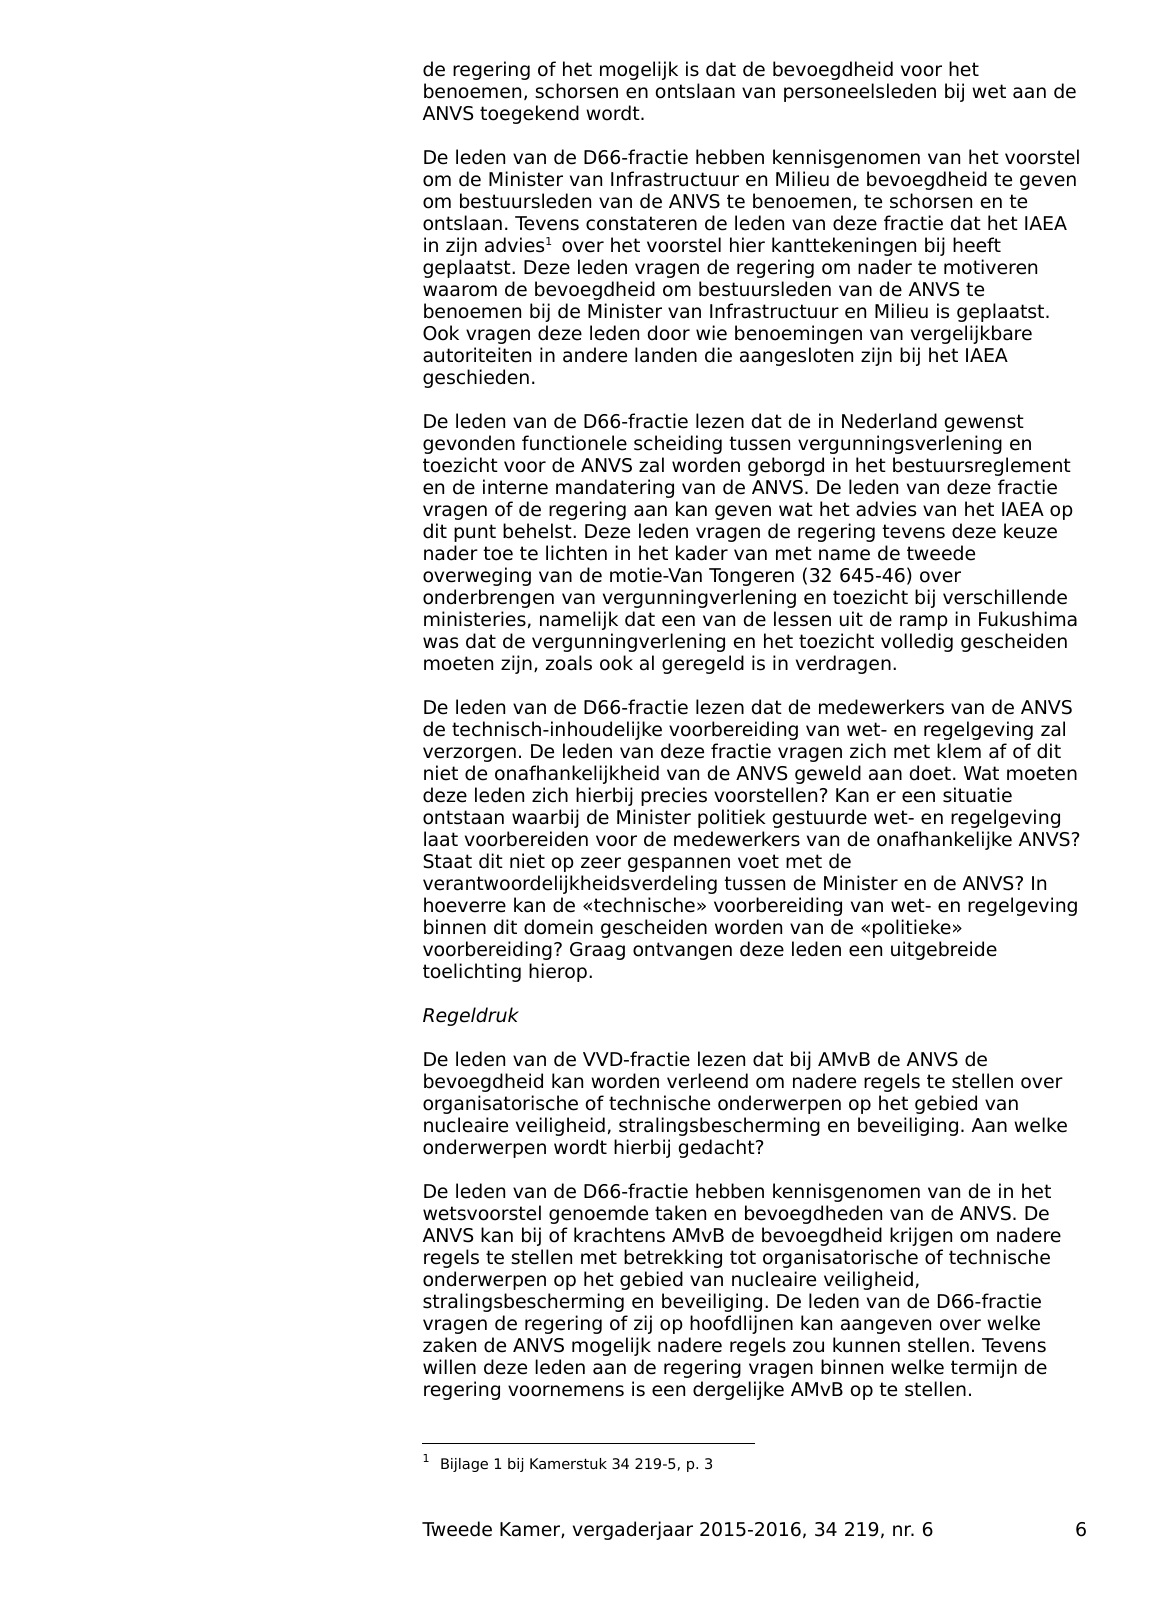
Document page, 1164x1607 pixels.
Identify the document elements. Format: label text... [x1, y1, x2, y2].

text De leden van de VVD-fractie lezen dat bij AMvB de ANVS de bevoegdheid kan worden verleend om nadere regels te stellen over organisatorische of technische onderwerpen op het gebied van nucleaire veiligheid, stralingsbescherming en beveiliging. Aan welke onderwerpen wordt hierbij gedacht? [422, 1049, 1087, 1159]
text De leden van de D66-fractie hebben kennisgenomen van de in het wetsvoorstel genoemde taken en bevoegdheden van de ANVS. De ANVS kan bij of krachtens AMvB de bevoegdheid krijgen om nadere regels te stellen met betrekking tot organisatorische of technische onderwerpen op het gebied van nucleaire veiligheid, stralingsbescherming en beveiliging. De leden van de D66-fractie vragen de regering of zij op hoofdlijnen kan aangeven over welke zaken de ANVS mogelijk nadere regels zou kunnen stellen. Tevens willen deze leden aan de regering vragen binnen welke termijn de regering voornemens is een dergelijke AMvB op te stellen. [422, 1181, 1087, 1401]
text Bijlage 1 bij Kamerstuk 34 219-5, p. 3 [422, 1452, 1087, 1474]
text De leden van de D66-fractie lezen dat de in Nederland gewenst gevonden functionele scheiding tussen vergunningsverlening en toezicht voor de ANVS zal worden geborgd in het bestuursreglement en de interne mandatering van de ANVS. De leden van deze fractie vragen of de regering aan kan geven wat het advies van het IAEA op dit punt behelst. Deze leden vragen de regering tevens deze keuze nader toe te lichten in het kader van met name de tweede overweging van de motie-Van Tongeren (32 645-46) over onderbrengen van vergunningverlening en toezicht bij verschillende ministeries, namelijk dat een van de lessen uit de ramp in Fukushima was dat de vergunningverlening en het toezicht volledig gescheiden moeten zijn, zoals ook al geregeld is in verdragen. [422, 411, 1087, 675]
subtitle Regeldruk [422, 1005, 1087, 1027]
text De leden van de D66-fractie hebben kennisgenomen van het voorstel om de Minister van Infrastructuur en Milieu de bevoegdheid te geven om bestuursleden van de ANVS te benoemen, te schorsen en te ontslaan. Tevens constateren de leden van deze fractie dat het IAEA in zijn advies over het voorstel hier kanttekeningen bij heeft geplaatst. Deze leden vragen de regering om nader te motiveren waarom de bevoegdheid om bestuursleden van de ANVS te benoemen bij de Minister van Infrastructuur en Milieu is geplaatst. Ook vragen deze leden door wie benoemingen van vergelijkbare autoriteiten in andere landen die aangesloten zijn bij het IAEA geschieden. [422, 147, 1087, 389]
text de regering of het mogelijk is dat de bevoegdheid voor het benoemen, schorsen en ontslaan van personeelsleden bij wet aan de ANVS toegekend wordt. [422, 59, 1087, 125]
text De leden van de D66-fractie lezen dat de medewerkers van de ANVS de technisch-inhoudelijke voorbereiding van wet- en regelgeving zal verzorgen. De leden van deze fractie vragen zich met klem af of dit niet de onafhankelijkheid van de ANVS geweld aan doet. Wat moeten deze leden zich hierbij precies voorstellen? Kan er een situatie ontstaan waarbij de Minister politiek gestuurde wet- en regelgeving laat voorbereiden voor de medewerkers van de onafhankelijke ANVS? Staat dit niet op zeer gespannen voet met de verantwoordelijkheidsverdeling tussen de Minister en de ANVS? In hoeverre kan de «technische» voorbereiding van wet- en regelgeving binnen dit domein gescheiden worden van de «politieke» voorbereiding? Graag ontvangen deze leden een uitgebreide toelichting hierop. [422, 697, 1087, 983]
